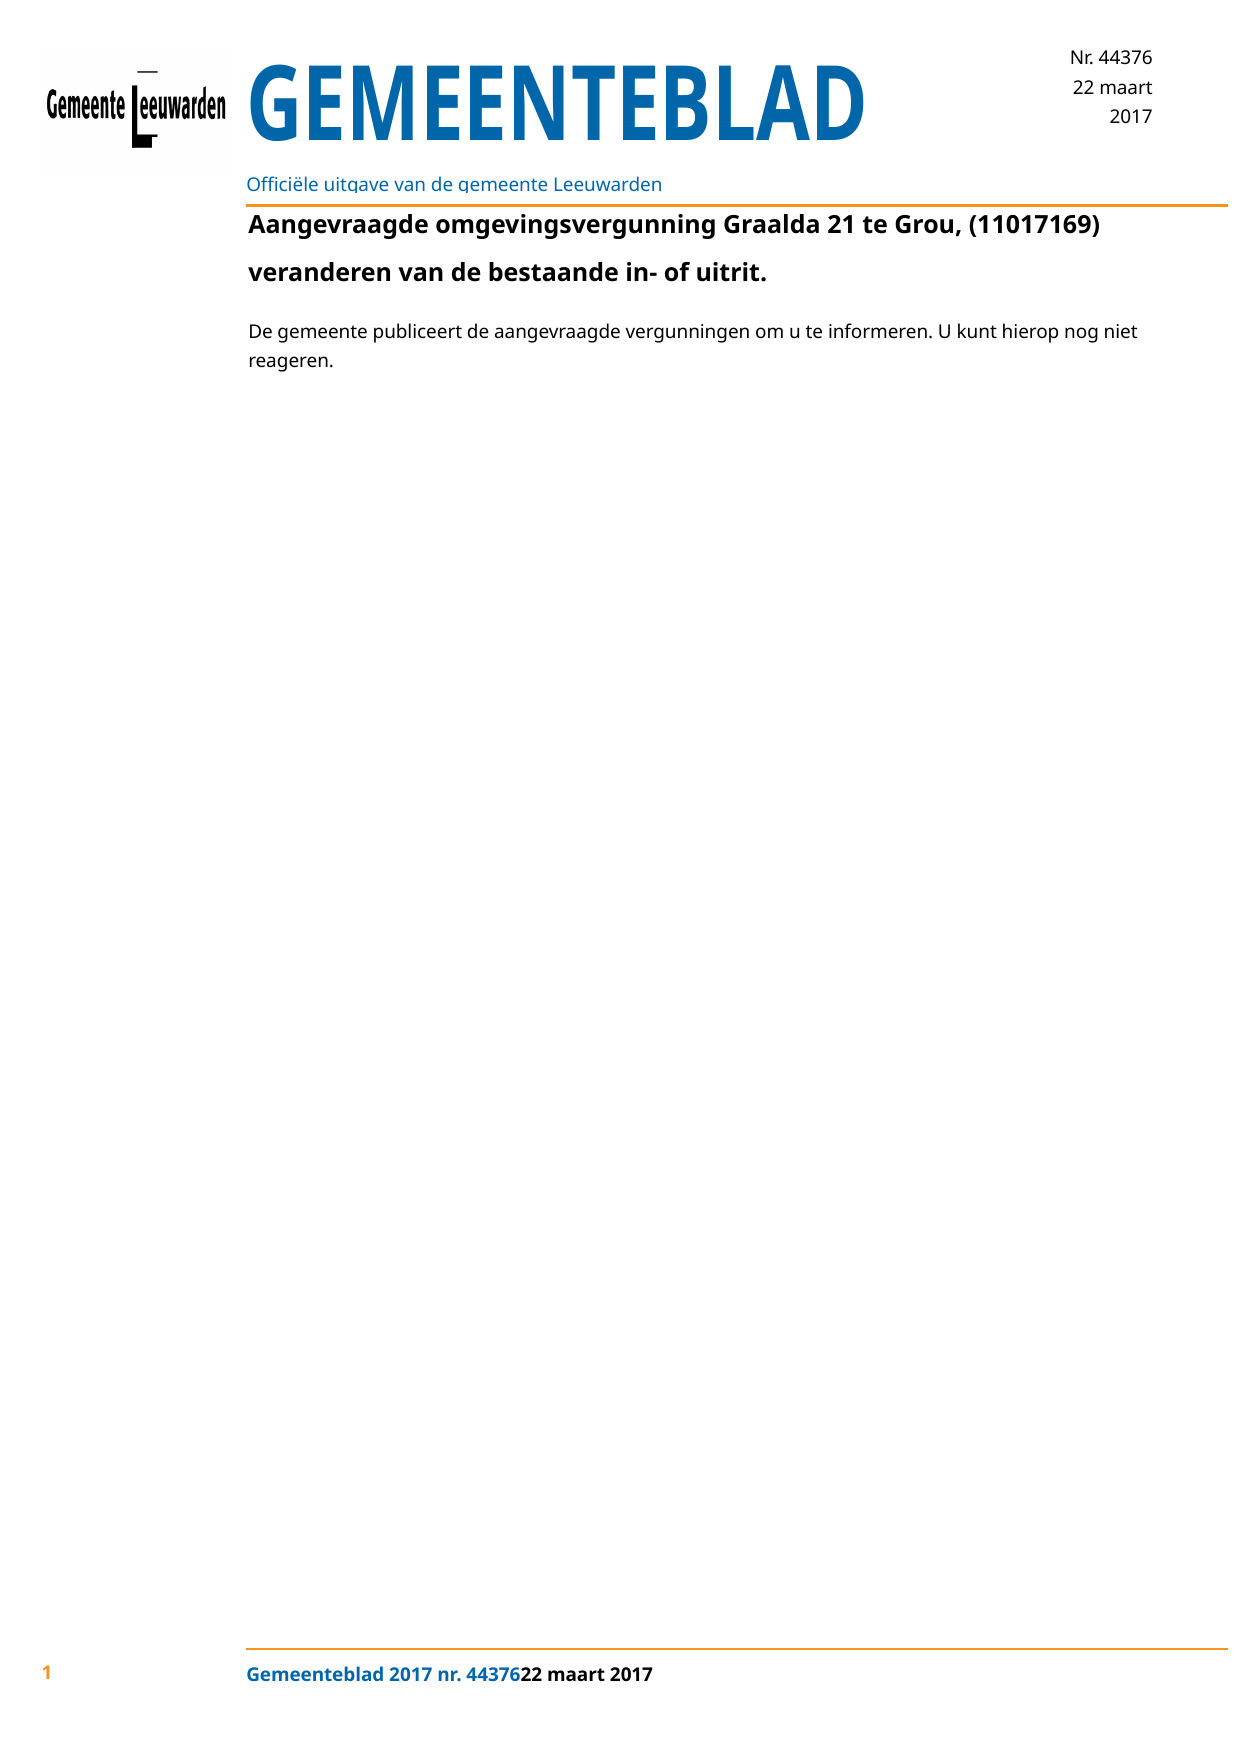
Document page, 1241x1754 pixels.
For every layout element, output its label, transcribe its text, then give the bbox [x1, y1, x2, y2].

picture [41, 47, 231, 172]
text Aangevraagde omgevingsvergunning Graalda 21 te Grou, (11017169) veranderen van de bestaande in- of uitrit. [248, 207, 1152, 288]
text De gemeente publiceert de aangevraagde vergunningen om u te informeren. U kunt hierop nog niet reageren. [248, 318, 1152, 373]
